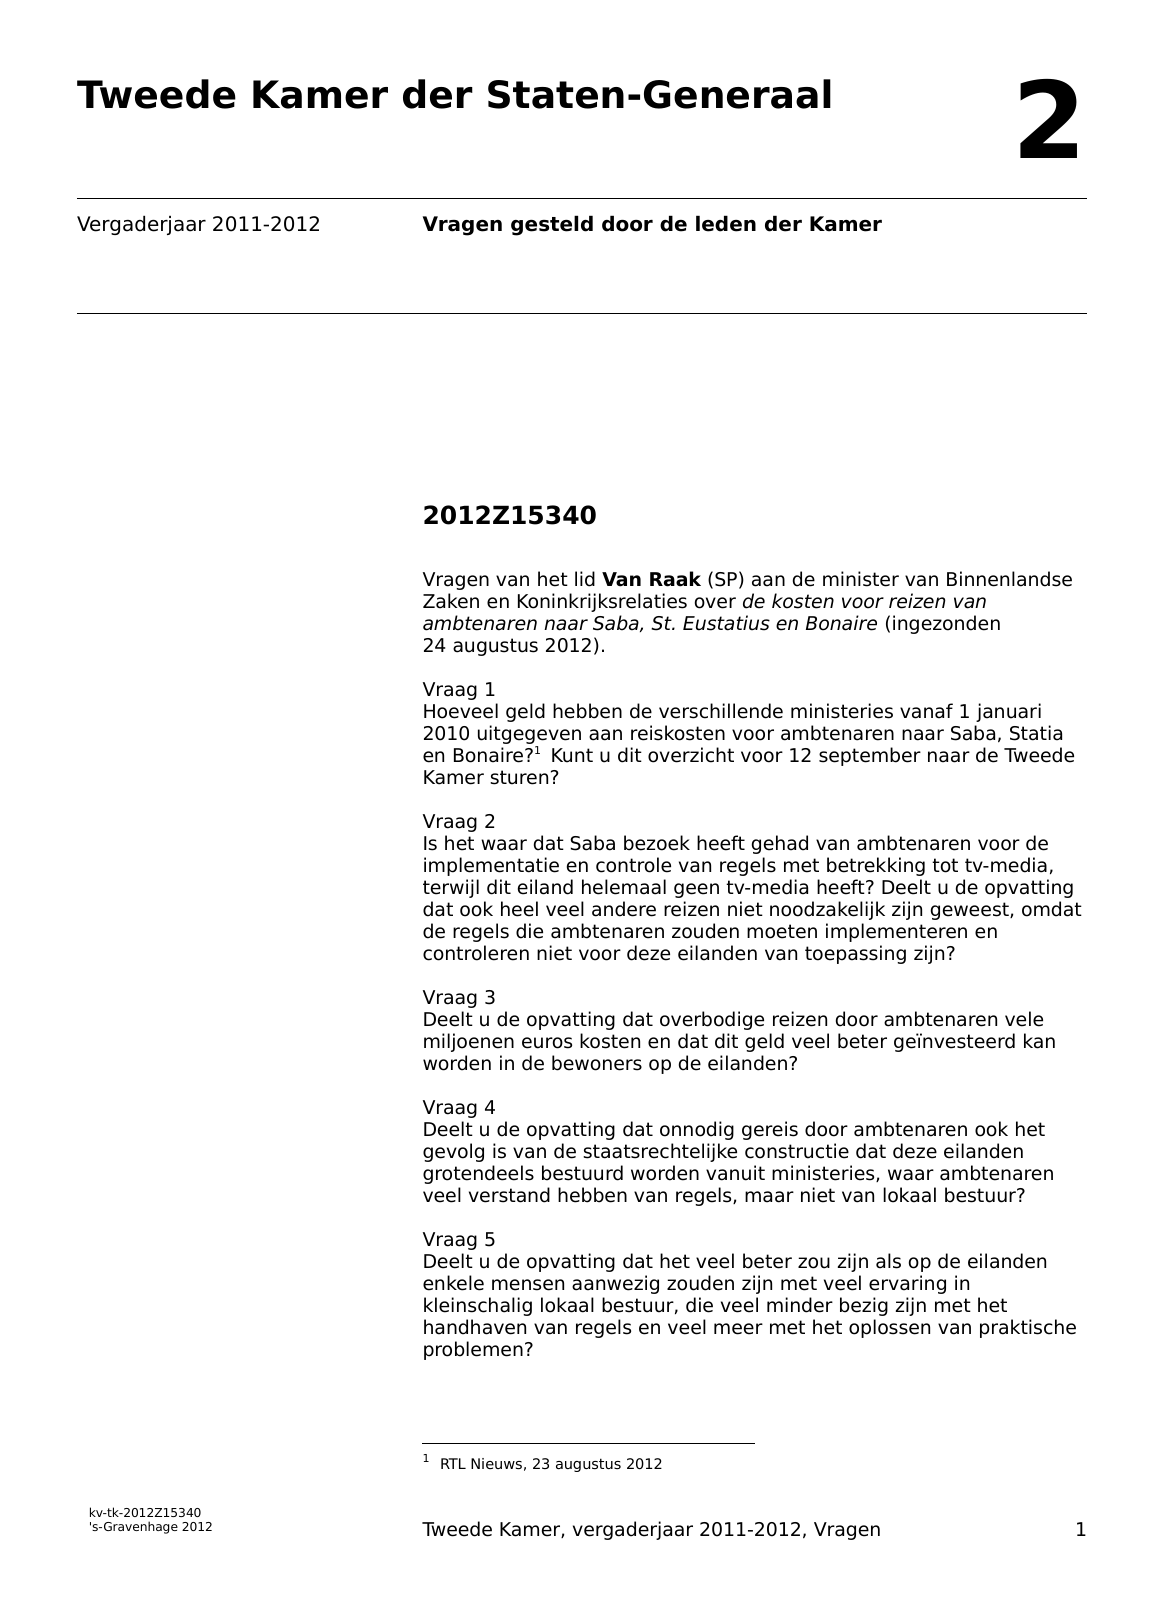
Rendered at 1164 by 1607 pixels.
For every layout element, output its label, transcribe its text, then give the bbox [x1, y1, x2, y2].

text Vraag 5 [422, 1229, 1087, 1251]
text Deelt u de opvatting dat het veel beter zou zijn als op de eilanden enkele mensen aanwezig zouden zijn met veel ervaring in kleinschalig lokaal bestuur, die veel minder bezig zijn met het handhaven van regels en veel meer met het oplossen van praktische problemen? [422, 1251, 1087, 1361]
text Vraag 2 [422, 811, 1087, 833]
text 's-Gravenhage 2012 [88, 1520, 323, 1534]
text Hoeveel geld hebben de verschillende ministeries vanaf 1 januari 2010 uitgegeven aan reiskosten voor ambtenaren naar Saba, Statia en Bonaire? Kunt u dit overzicht voor 12 september naar de Tweede Kamer sturen? [422, 701, 1087, 789]
text Vraag 3 [422, 987, 1087, 1009]
text Is het waar dat Saba bezoek heeft gehad van ambtenaren voor de implementatie en controle van regels met betrekking tot tv-media, terwijl dit eiland helemaal geen tv-media heeft? Deelt u de opvatting dat ook heel veel andere reizen niet noodzakelijk zijn geweest, omdat de regels die ambtenaren zouden moeten implementeren en controleren niet voor deze eilanden van toepassing zijn? [422, 833, 1087, 965]
table_cell Vergaderjaar 2011-2012 [77, 199, 422, 313]
text Vraag 1 [422, 679, 1087, 701]
text Deelt u de opvatting dat overbodige reizen door ambtenaren vele miljoenen euros kosten en dat dit geld veel beter geïnvesteerd kan worden in de bewoners op de eilanden? [422, 1009, 1087, 1075]
table_header Tweede Kamer der Staten-Generaal [77, 59, 886, 198]
text RTL Nieuws, 23 augustus 2012 [422, 1452, 1087, 1474]
table_cell Vragen gesteld door de leden der Kamer [422, 199, 1087, 313]
text Vragen van het lid Van Raak (SP) aan de minister van Binnenlandse Zaken en Koninkrijksrelaties over de kosten voor reizen van ambtenaren naar Saba, St. Eustatius en Bonaire (ingezonden 24 augustus 2012). [422, 569, 1087, 657]
text kv-tk-2012Z15340 [88, 1506, 323, 1520]
text Deelt u de opvatting dat onnodig gereis door ambtenaren ook het gevolg is van de staatsrechtelijke constructie dat deze eilanden grotendeels bestuurd worden vanuit ministeries, waar ambtenaren veel verstand hebben van regels, maar niet van lokaal bestuur? [422, 1119, 1087, 1207]
text 2012Z15340 [422, 501, 1087, 531]
table_header 2 [886, 59, 1087, 198]
text Vraag 4 [422, 1097, 1087, 1119]
